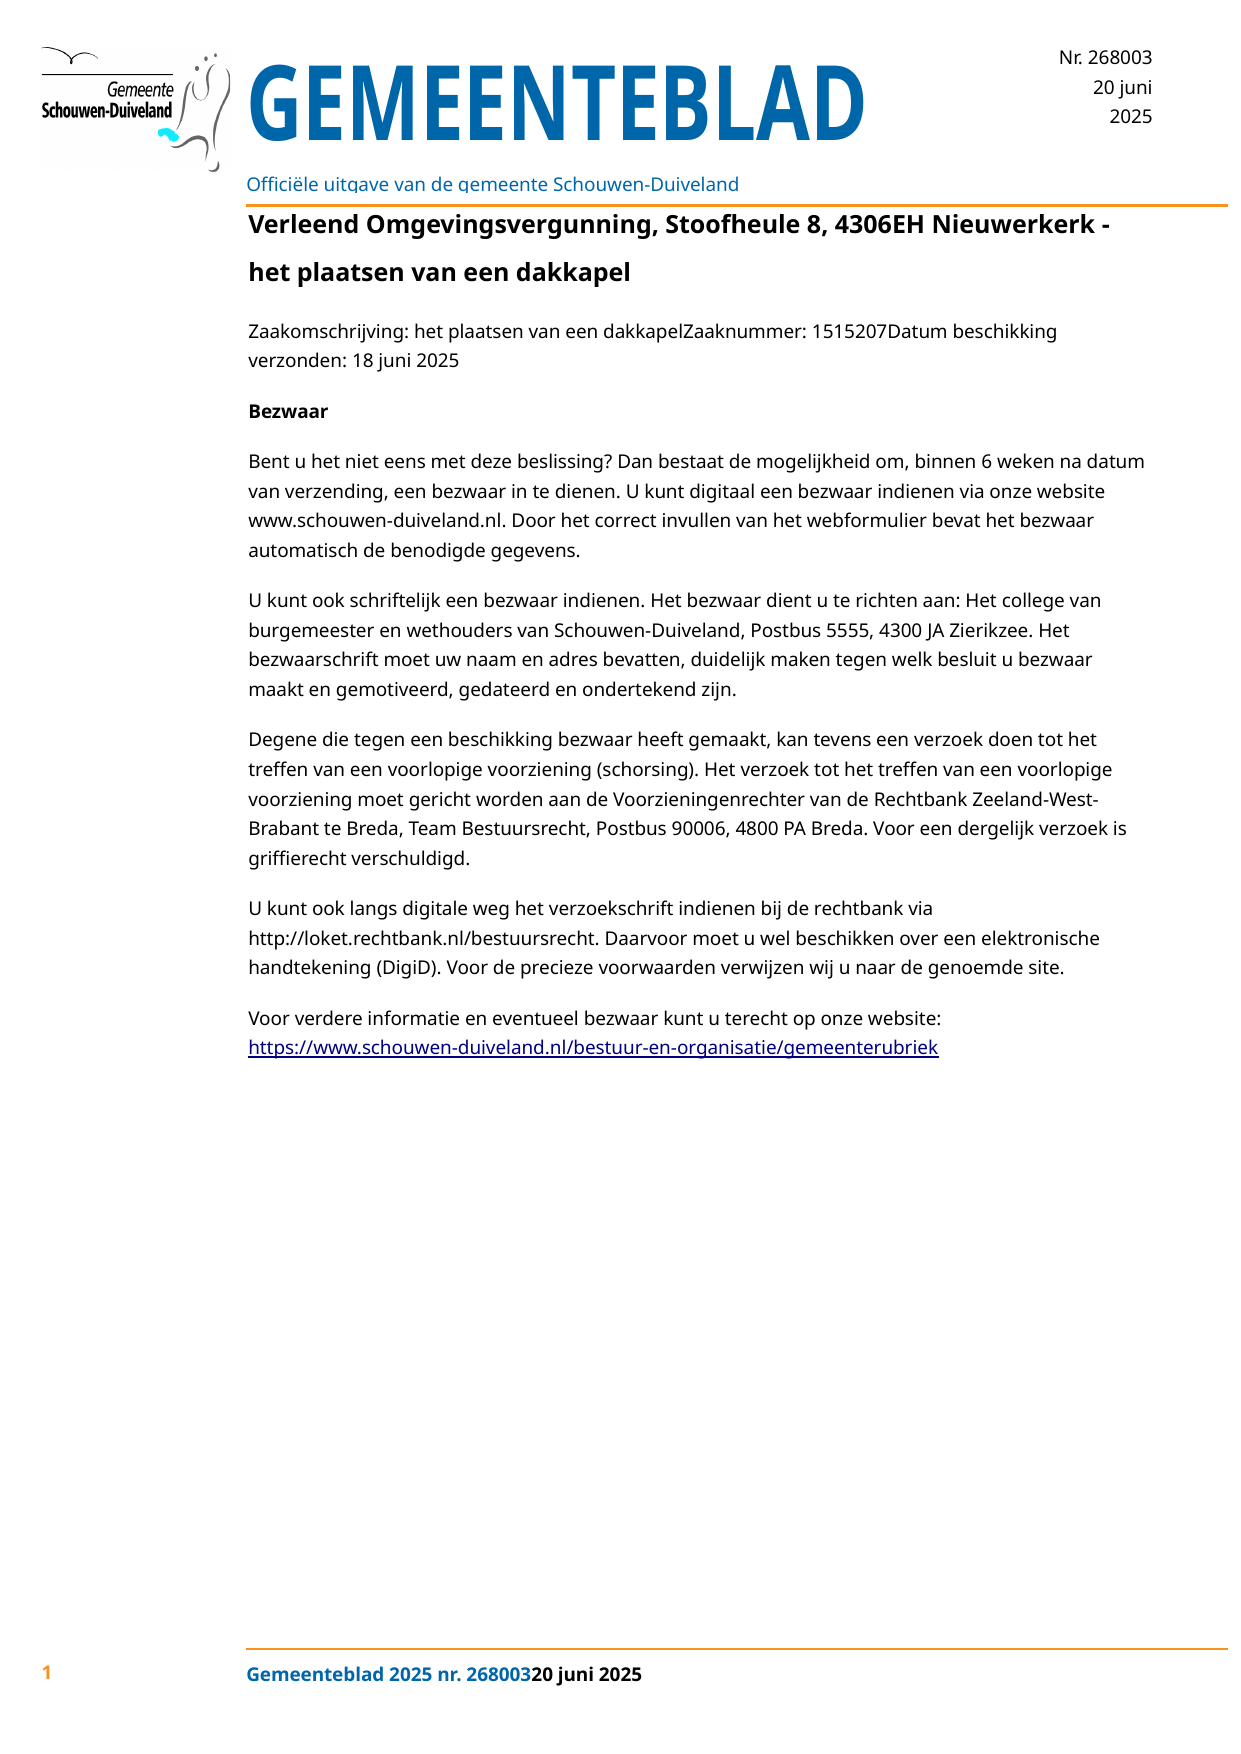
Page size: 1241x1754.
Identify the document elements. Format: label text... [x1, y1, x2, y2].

text Voor verdere informatie en eventueel bezwaar kunt u terecht op onze website: https://www.schouwen-duiveland.nl/bestuur-en-organisatie/gemeenterubriek [248, 1005, 1152, 1060]
text U kunt ook schriftelijk een bezwaar indienen. Het bezwaar dient u te richten aan: Het college van burgemeester en wethouders van Schouwen-Duiveland, Postbus 5555, 4300 JA Zierikzee. Het bezwaarschrift moet uw naam en adres bevatten, duidelijk maken tegen welk besluit u bezwaar maakt en gemotiveerd, gedateerd en ondertekend zijn. [248, 587, 1152, 702]
text Zaakomschrijving: het plaatsen van een dakkapelZaaknummer: 1515207Datum beschikking verzonden: 18 juni 2025 [248, 318, 1152, 373]
text Bent u het niet eens met deze beslissing? Dan bestaat de mogelijkheid om, binnen 6 weken na datum van verzending, een bezwaar in te dienen. U kunt digitaal een bezwaar indienen via onze website www.schouwen-duiveland.nl. Door het correct invullen van het webformulier bevat het bezwaar automatisch de benodigde gegevens. [248, 448, 1152, 563]
text Verleend Omgevingsvergunning, Stoofheule 8, 4306EH Nieuwerkerk - het plaatsen van een dakkapel [248, 207, 1152, 288]
text Degene die tegen een beschikking bezwaar heeft gemaakt, kan tevens een verzoek doen tot het treffen van een voorlopige voorziening (schorsing). Het verzoek tot het treffen van een voorlopige voorziening moet gericht worden aan de Voorzieningenrechter van de Rechtbank Zeeland-West-Brabant te Breda, Team Bestuursrecht, Postbus 90006, 4800 PA Breda. Voor een dergelijk verzoek is griffierecht verschuldigd. [248, 727, 1152, 871]
picture [41, 47, 231, 172]
text Bezwaar [248, 398, 1152, 424]
text U kunt ook langs digitale weg het verzoekschrift indienen bij de rechtbank via http://loket.rechtbank.nl/bestuursrecht. Daarvoor moet u wel beschikken over een elektronische handtekening (DigiD). Voor de precieze voorwaarden verwijzen wij u naar de genoemde site. [248, 895, 1152, 980]
